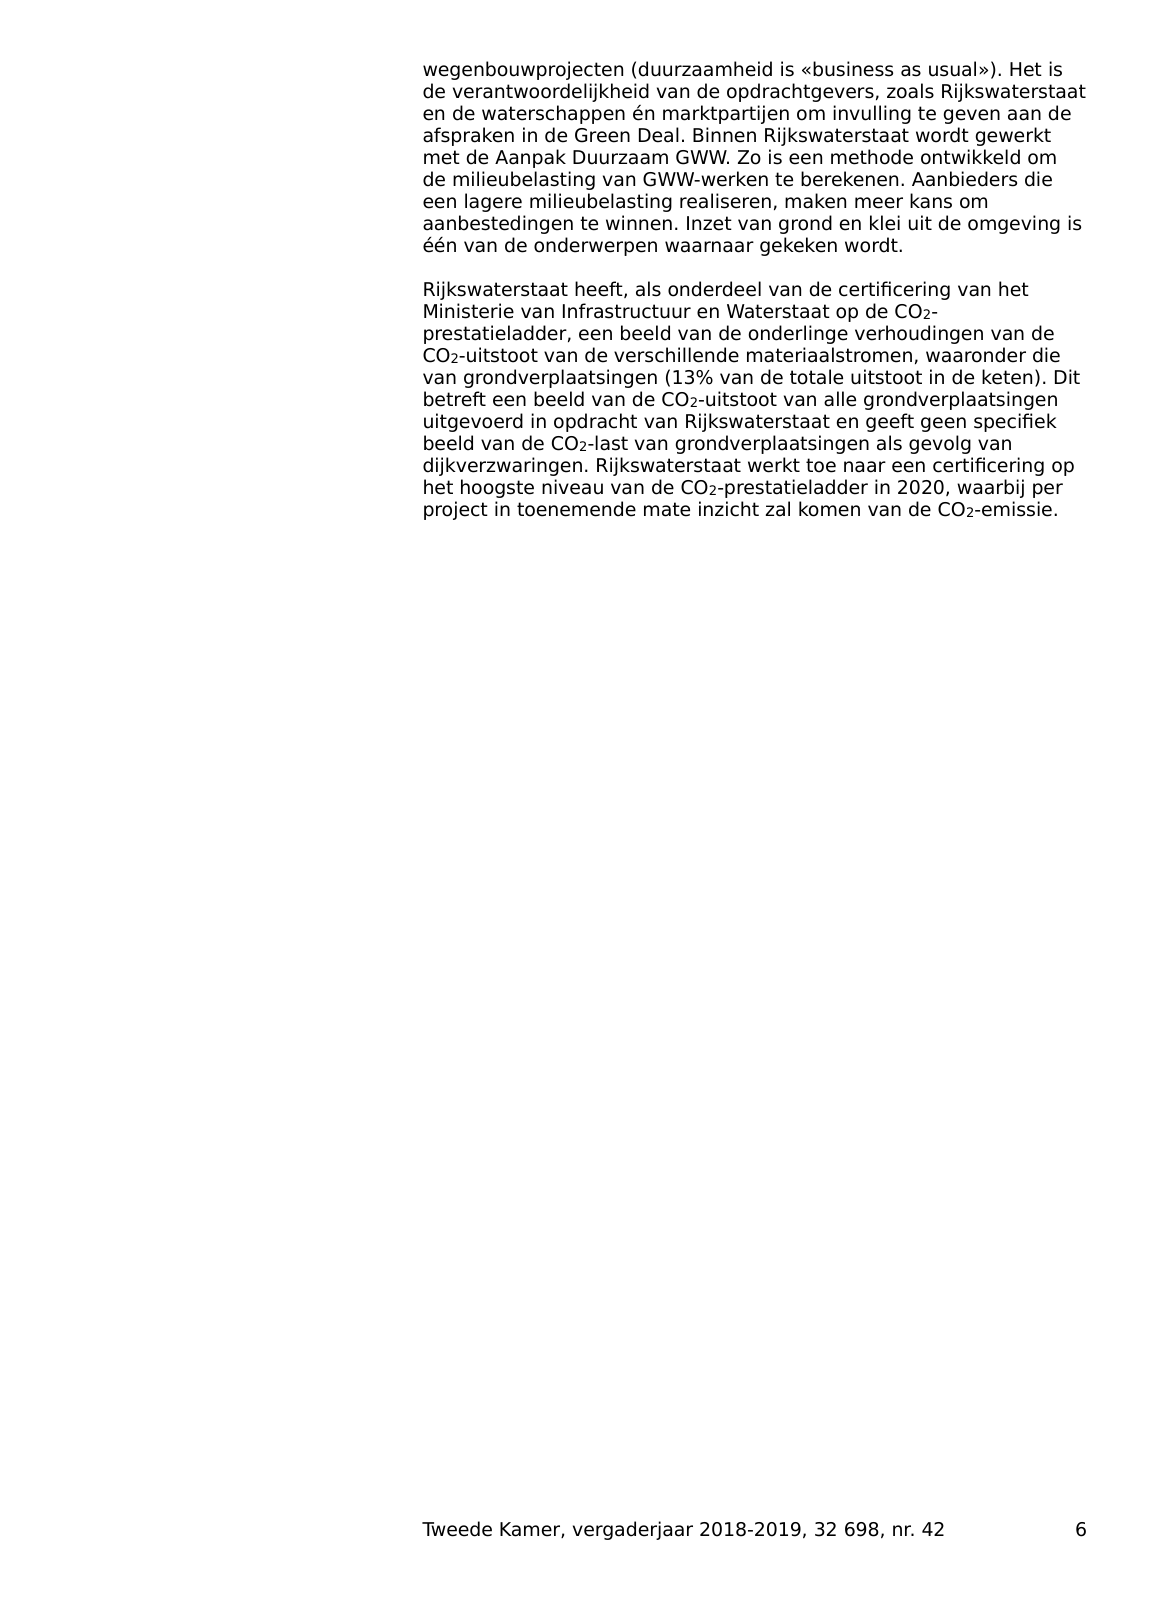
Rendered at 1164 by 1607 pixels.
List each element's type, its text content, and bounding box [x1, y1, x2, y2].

text wegenbouwprojecten (duurzaamheid is «business as usual»). Het is de verantwoordelijkheid van de opdrachtgevers, zoals Rijkswaterstaat en de waterschappen én marktpartijen om invulling te geven aan de afspraken in de Green Deal. Binnen Rijkswaterstaat wordt gewerkt met de Aanpak Duurzaam GWW. Zo is een methode ontwikkeld om de milieubelasting van GWW-werken te berekenen. Aanbieders die een lagere milieubelasting realiseren, maken meer kans om aanbestedingen te winnen. Inzet van grond en klei uit de omgeving is één van de onderwerpen waarnaar gekeken wordt. [422, 59, 1087, 257]
text Rijkswaterstaat heeft, als onderdeel van de certificering van het Ministerie van Infrastructuur en Waterstaat op de CO2-prestatieladder, een beeld van de onderlinge verhoudingen van de CO2-uitstoot van de verschillende materiaalstromen, waaronder die van grondverplaatsingen (13% van de totale uitstoot in de keten). Dit betreft een beeld van de CO2-uitstoot van alle grondverplaatsingen uitgevoerd in opdracht van Rijkswaterstaat en geeft geen specifiek beeld van de CO2-last van grondverplaatsingen als gevolg van dijkverzwaringen. Rijkswaterstaat werkt toe naar een certificering op het hoogste niveau van de CO2-prestatieladder in 2020, waarbij per project in toenemende mate inzicht zal komen van de CO2-emissie. [422, 279, 1087, 521]
